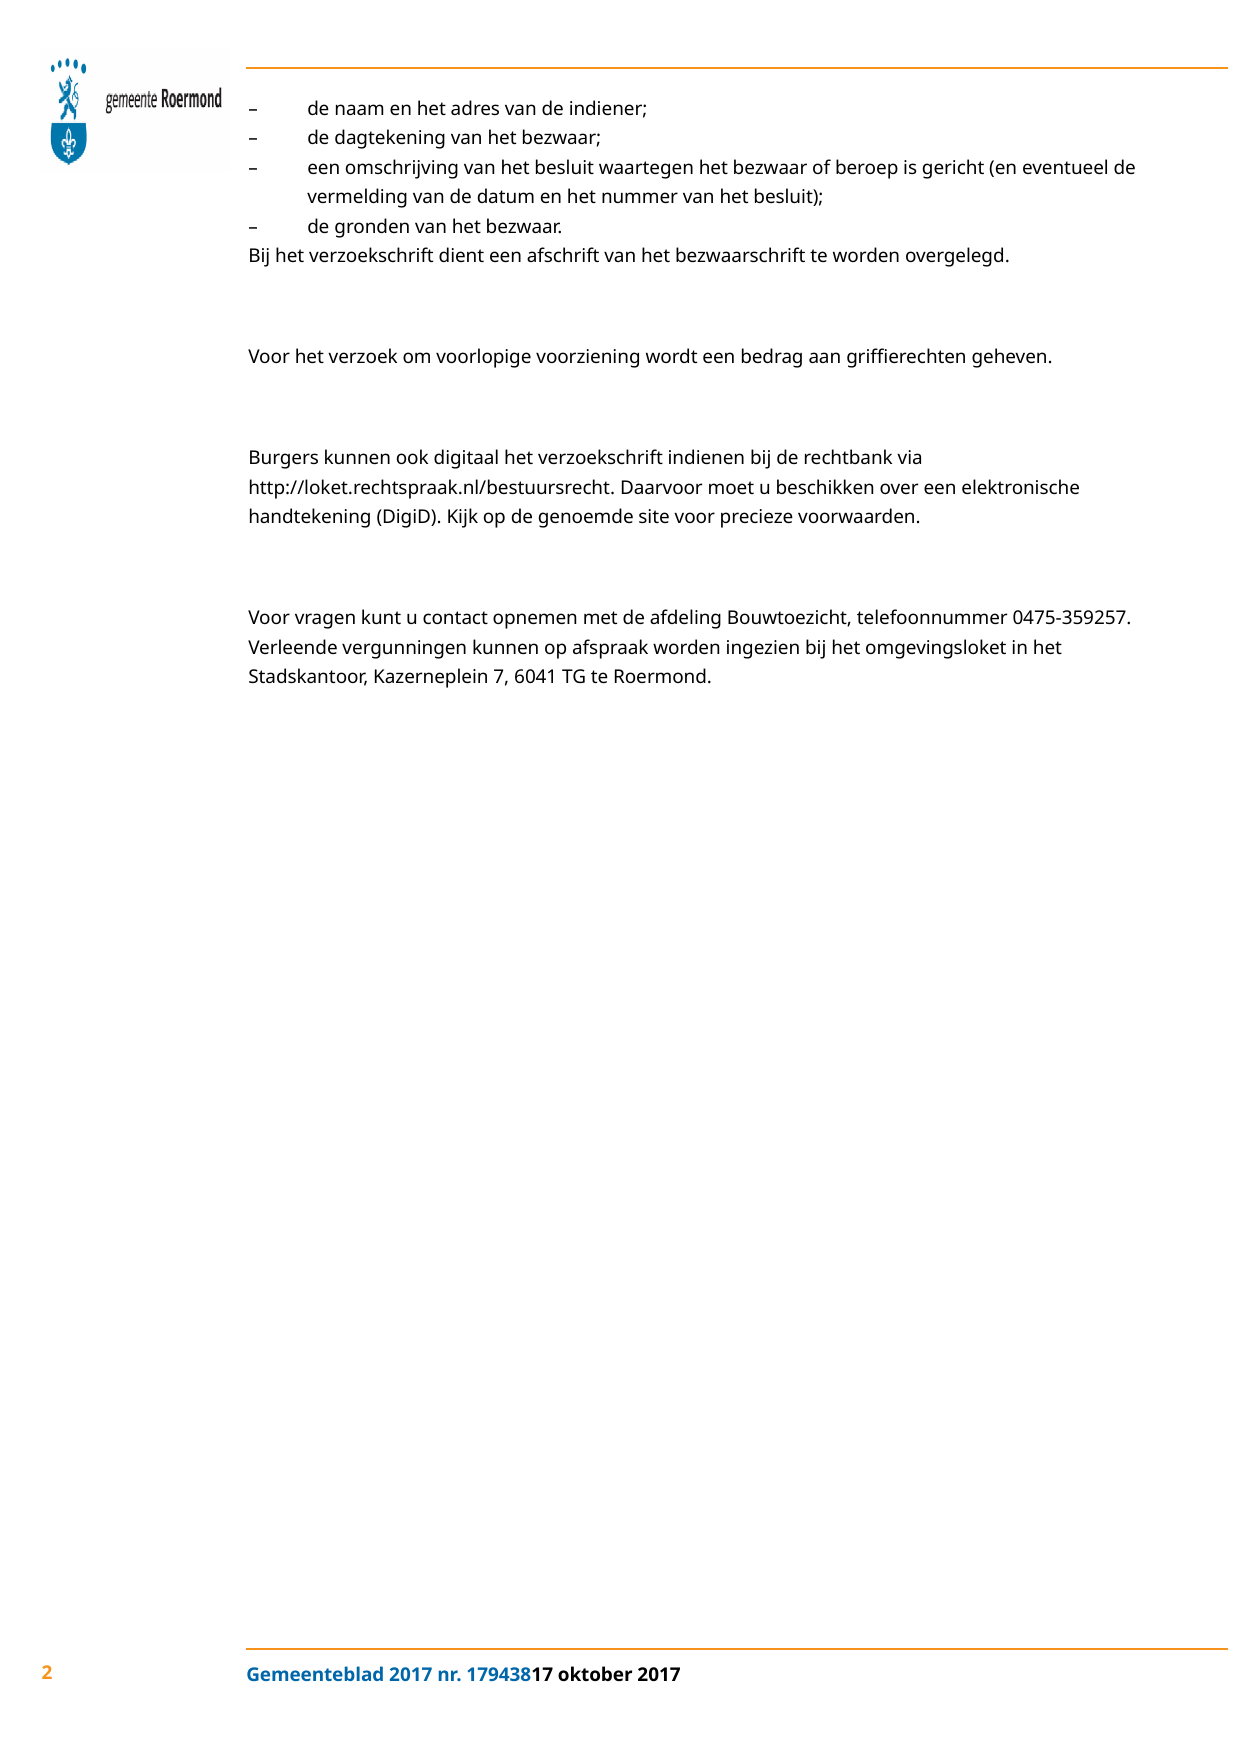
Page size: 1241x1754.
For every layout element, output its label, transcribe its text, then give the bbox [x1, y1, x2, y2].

list de gronden van het bezwaar. [248, 213, 1152, 239]
picture [41, 47, 231, 172]
list de naam en het adres van de indiener; [248, 95, 1152, 121]
text Burgers kunnen ook digitaal het verzoekschrift indienen bij de rechtbank via http://loket.rechtspraak.nl/bestuursrecht. Daarvoor moet u beschikken over een elektronische handtekening (DigiD). Kijk op de genoemde site voor precieze voorwaarden. [248, 444, 1152, 529]
list de dagtekening van het bezwaar; [248, 124, 1152, 150]
text Voor vragen kunt u contact opnemen met de afdeling Bouwtoezicht, telefoonnummer 0475-359257. Verleende vergunningen kunnen op afspraak worden ingezien bij het omgevingsloket in het Stadskantoor, Kazerneplein 7, 6041 TG te Roermond. [248, 604, 1152, 689]
list een omschrijving van het besluit waartegen het bezwaar of beroep is gericht (en eventueel de vermelding van de datum en het nummer van het besluit); [248, 154, 1152, 209]
text Bij het verzoekschrift dient een afschrift van het bezwaarschrift te worden overgelegd. [248, 243, 1152, 268]
text Voor het verzoek om voorlopige voorziening wordt een bedrag aan griffierechten geheven. [248, 343, 1152, 369]
